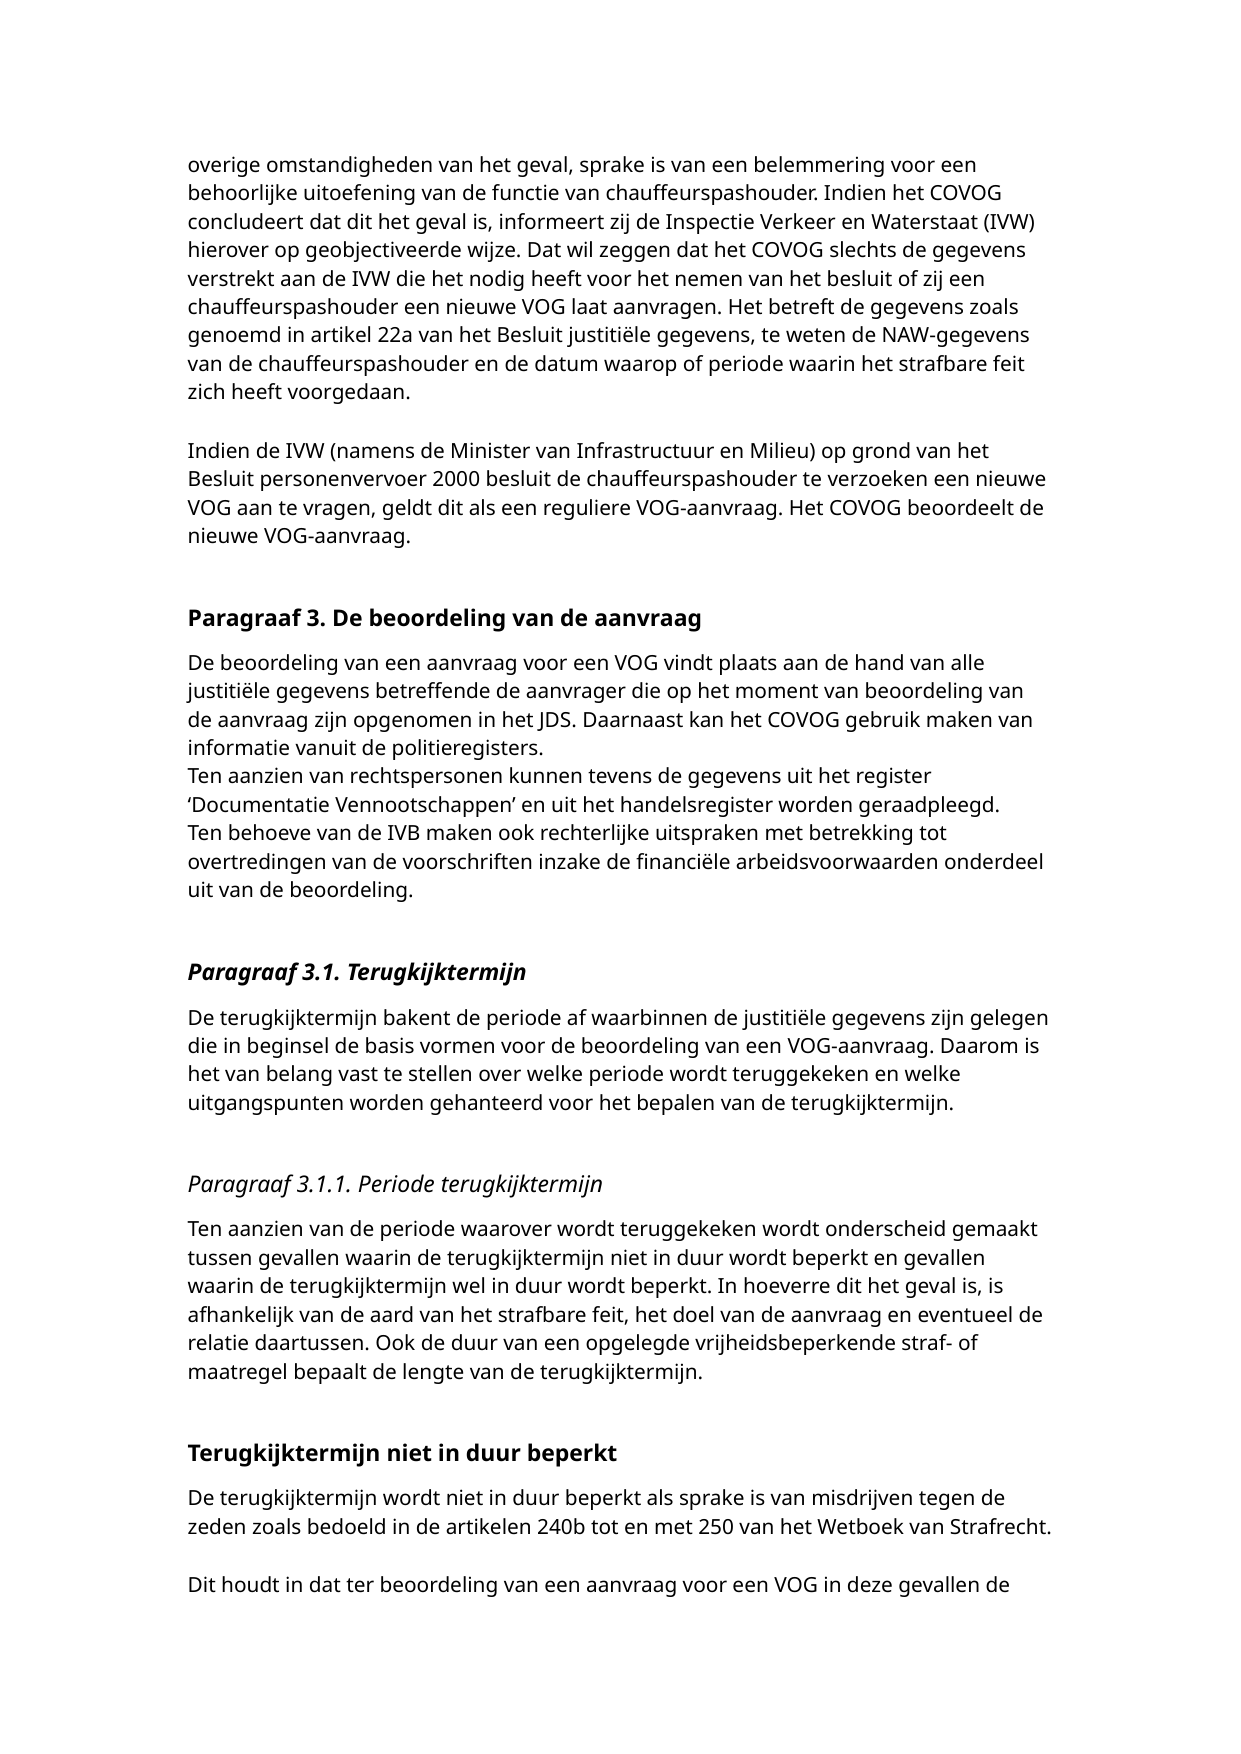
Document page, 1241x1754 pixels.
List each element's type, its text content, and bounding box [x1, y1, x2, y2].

subtitle Paragraaf 3.1.1. Periode terugkijktermijn [187, 1168, 1053, 1199]
subtitle Paragraaf 3. De beoordeling van de aanvraag [187, 602, 1053, 633]
subtitle Terugkijktermijn niet in duur beperkt [187, 1437, 1053, 1468]
text De beoordeling van een aanvraag voor een VOG vindt plaats aan de hand van alle justitiële gegevens betreffende de aanvrager die op het moment van beoordeling van de aanvraag zijn opgenomen in het JDS. Daarnaast kan het COVOG gebruik maken van informatie vanuit de politieregisters. [187, 648, 1053, 762]
text De terugkijktermijn wordt niet in duur beperkt als sprake is van misdrijven tegen de zeden zoals bedoeld in de artikelen 240b tot en met 250 van het Wetboek van Strafrecht. [187, 1483, 1053, 1540]
text Ten aanzien van de periode waarover wordt teruggekeken wordt onderscheid gemaakt tussen gevallen waarin de terugkijktermijn niet in duur wordt beperkt en gevallen waarin de terugkijktermijn wel in duur wordt beperkt. In hoeverre dit het geval is, is afhankelijk van de aard van het strafbare feit, het doel van de aanvraag en eventueel de relatie daartussen. Ook de duur van een opgelegde vrijheidsbeperkende straf- of maatregel bepaalt de lengte van de terugkijktermijn. [187, 1214, 1053, 1385]
subtitle Paragraaf 3.1. Terugkijktermijn [187, 956, 1053, 988]
text Ten behoeve van de IVB maken ook rechterlijke uitspraken met betrekking tot overtredingen van de voorschriften inzake de financiële arbeidsvoorwaarden onderdeel uit van de beoordeling. [187, 818, 1053, 904]
text overige omstandigheden van het geval, sprake is van een belemmering voor een behoorlijke uitoefening van de functie van chauffeurspashouder. Indien het COVOG concludeert dat dit het geval is, informeert zij de Inspectie Verkeer en Waterstaat (IVW) hierover op geobjectiveerde wijze. Dat wil zeggen dat het COVOG slechts de gegevens verstrekt aan de IVW die het nodig heeft voor het nemen van het besluit of zij een chauffeurspashouder een nieuwe VOG laat aanvragen. Het betreft de gegevens zoals genoemd in artikel 22a van het Besluit justitiële gegevens, te weten de NAW-gegevens van de chauffeurspashouder en de datum waarop of periode waarin het strafbare feit zich heeft voorgedaan. [187, 150, 1053, 406]
text De terugkijktermijn bakent de periode af waarbinnen de justitiële gegevens zijn gelegen die in beginsel de basis vormen voor de beoordeling van een VOG-aanvraag. Daarom is het van belang vast te stellen over welke periode wordt teruggekeken en welke uitgangspunten worden gehanteerd voor het bepalen van de terugkijktermijn. [187, 1003, 1053, 1116]
text Dit houdt in dat ter beoordeling van een aanvraag voor een VOG in deze gevallen de [187, 1570, 1053, 1598]
text Ten aanzien van rechtspersonen kunnen tevens de gegevens uit het register ‘Documentatie Vennootschappen’ en uit het handelsregister worden geraadpleegd. [187, 762, 1053, 818]
text Indien de IVW (namens de Minister van Infrastructuur en Milieu) op grond van het Besluit personenvervoer 2000 besluit de chauffeurspashouder te verzoeken een nieuwe VOG aan te vragen, geldt dit als een reguliere VOG-aanvraag. Het COVOG beoordeelt de nieuwe VOG-aanvraag. [187, 436, 1053, 550]
